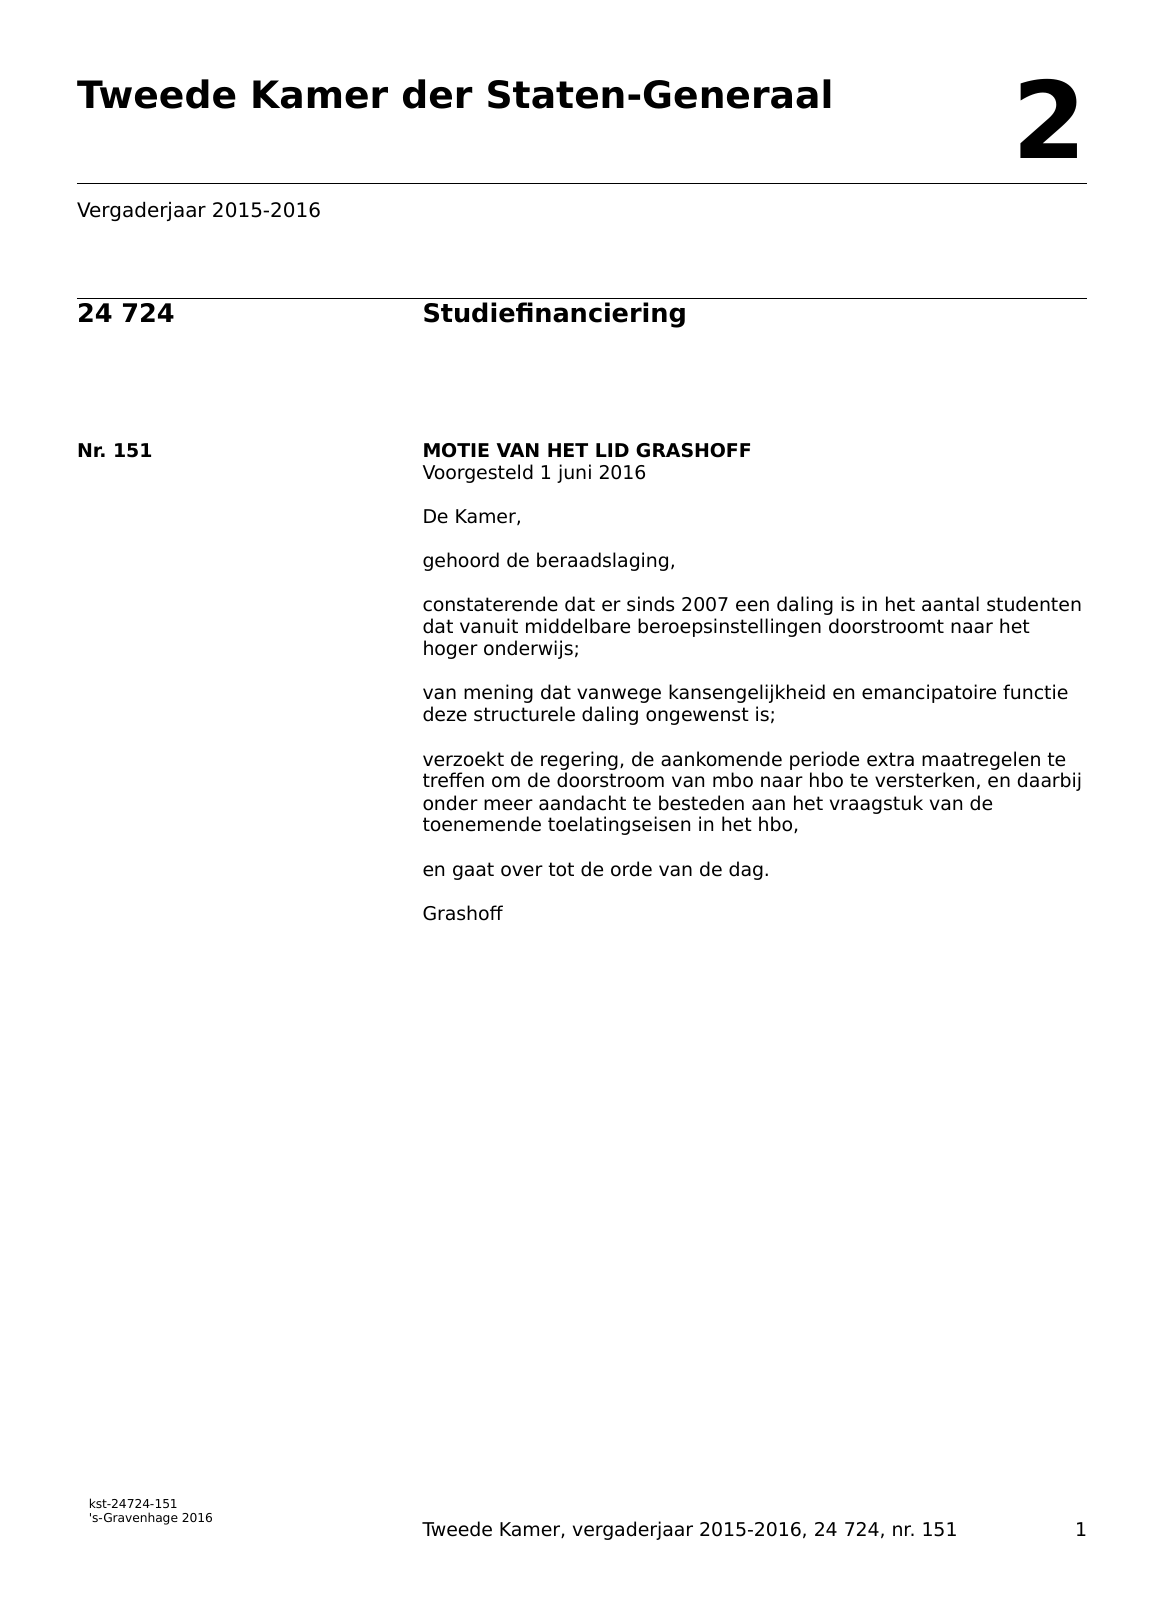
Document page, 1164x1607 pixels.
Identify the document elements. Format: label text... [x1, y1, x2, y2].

text 's-Gravenhage 2016 [88, 1511, 323, 1525]
table_cell Vergaderjaar 2015-2016 [77, 184, 1087, 298]
table_header Tweede Kamer der Staten-Generaal [77, 59, 886, 183]
subtitle 24 724 Studiefinanciering [77, 299, 1087, 329]
text verzoekt de regering, de aankomende periode extra maatregelen te treffen om de doorstroom van mbo naar hbo te versterken, en daarbij onder meer aandacht te besteden aan het vraagstuk van de toenemende toelatingseisen in het hbo, [422, 748, 1087, 836]
text Voorgesteld 1 juni 2016 [422, 462, 1087, 484]
text constaterende dat er sinds 2007 een daling is in het aantal studenten dat vanuit middelbare beroepsinstellingen doorstroomt naar het hoger onderwijs; [422, 594, 1087, 660]
text De Kamer, [422, 506, 1087, 528]
text Grashoff [422, 903, 1087, 925]
text gehoord de beraadslaging, [422, 550, 1087, 572]
subtitle Nr. 151 MOTIE VAN HET LID GRASHOFF [77, 440, 1087, 462]
text kst-24724-151 [88, 1497, 323, 1511]
text van mening dat vanwege kansengelijkheid en emancipatoire functie deze structurele daling ongewenst is; [422, 682, 1087, 726]
table_header 2 [886, 59, 1087, 183]
text en gaat over tot de orde van de dag. [422, 858, 1087, 881]
